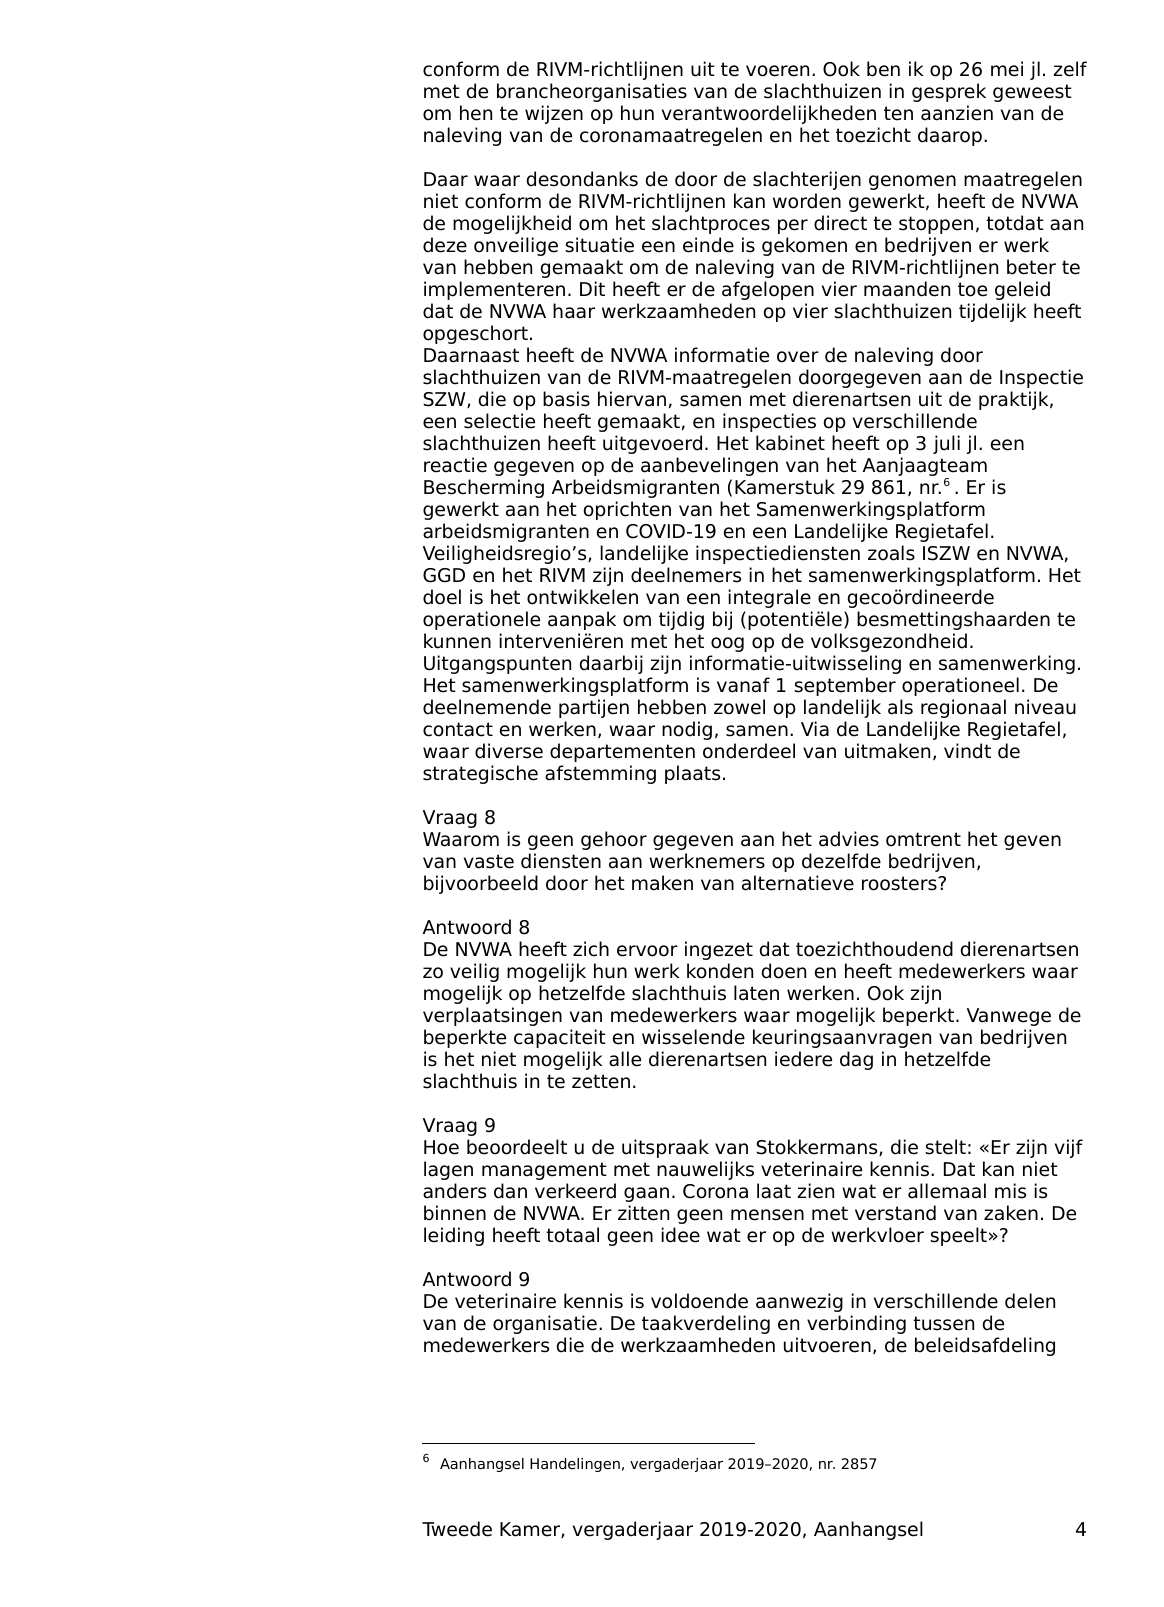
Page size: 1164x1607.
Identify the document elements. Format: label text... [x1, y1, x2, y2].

text Vraag 8 [422, 807, 1087, 829]
text Antwoord 9 [422, 1269, 1087, 1291]
text Daarnaast heeft de NVWA informatie over de naleving door slachthuizen van de RIVM-maatregelen doorgegeven aan de Inspectie SZW, die op basis hiervan, samen met dierenartsen uit de praktijk, een selectie heeft gemaakt, en inspecties op verschillende slachthuizen heeft uitgevoerd. Het kabinet heeft op 3 juli jl. een reactie gegeven op de aanbevelingen van het Aanjaagteam Bescherming Arbeidsmigranten (Kamerstuk 29 861, nr.. Er is gewerkt aan het oprichten van het Samenwerkingsplatform arbeidsmigranten en COVID-19 en een Landelijke Regietafel. Veiligheidsregio’s, landelijke inspectiediensten zoals ISZW en NVWA, GGD en het RIVM zijn deelnemers in het samenwerkingsplatform. Het doel is het ontwikkelen van een integrale en gecoördineerde operationele aanpak om tijdig bij (potentiële) besmettingshaarden te kunnen interveniëren met het oog op de volksgezondheid. Uitgangspunten daarbij zijn informatie-uitwisseling en samenwerking. Het samenwerkingsplatform is vanaf 1 september operationeel. De deelnemende partijen hebben zowel op landelijk als regionaal niveau contact en werken, waar nodig, samen. Via de Landelijke Regietafel, waar diverse departementen onderdeel van uitmaken, vindt de strategische afstemming plaats. [422, 345, 1087, 784]
text Antwoord 8 [422, 917, 1087, 939]
text Daar waar desondanks de door de slachterijen genomen maatregelen niet conform de RIVM-richtlijnen kan worden gewerkt, heeft de NVWA de mogelijkheid om het slachtproces per direct te stoppen, totdat aan deze onveilige situatie een einde is gekomen en bedrijven er werk van hebben gemaakt om de naleving van de RIVM-richtlijnen beter te implementeren. Dit heeft er de afgelopen vier maanden toe geleid dat de NVWA haar werkzaamheden op vier slachthuizen tijdelijk heeft opgeschort. [422, 169, 1087, 345]
text De NVWA heeft zich ervoor ingezet dat toezichthoudend dierenartsen zo veilig mogelijk hun werk konden doen en heeft medewerkers waar mogelijk op hetzelfde slachthuis laten werken. Ook zijn verplaatsingen van medewerkers waar mogelijk beperkt. Vanwege de beperkte capaciteit en wisselende keuringsaanvragen van bedrijven is het niet mogelijk alle dierenartsen iedere dag in hetzelfde slachthuis in te zetten. [422, 939, 1087, 1093]
text Aanhangsel Handelingen, vergaderjaar 2019–2020, nr. 2857 [422, 1452, 1087, 1474]
text Vraag 9 [422, 1115, 1087, 1137]
text Waarom is geen gehoor gegeven aan het advies omtrent het geven van vaste diensten aan werknemers op dezelfde bedrijven, bijvoorbeeld door het maken van alternatieve roosters? [422, 829, 1087, 895]
text conform de RIVM-richtlijnen uit te voeren. Ook ben ik op 26 mei jl. zelf met de brancheorganisaties van de slachthuizen in gesprek geweest om hen te wijzen op hun verantwoordelijkheden ten aanzien van de naleving van de coronamaatregelen en het toezicht daarop. [422, 59, 1087, 147]
text Hoe beoordeelt u de uitspraak van Stokkermans, die stelt: «Er zijn vijf lagen management met nauwelijks veterinaire kennis. Dat kan niet anders dan verkeerd gaan. Corona laat zien wat er allemaal mis is binnen de NVWA. Er zitten geen mensen met verstand van zaken. De leiding heeft totaal geen idee wat er op de werkvloer speelt»? [422, 1137, 1087, 1247]
text De veterinaire kennis is voldoende aanwezig in verschillende delen van de organisatie. De taakverdeling en verbinding tussen de medewerkers die de werkzaamheden uitvoeren, de beleidsafdeling [422, 1291, 1087, 1357]
